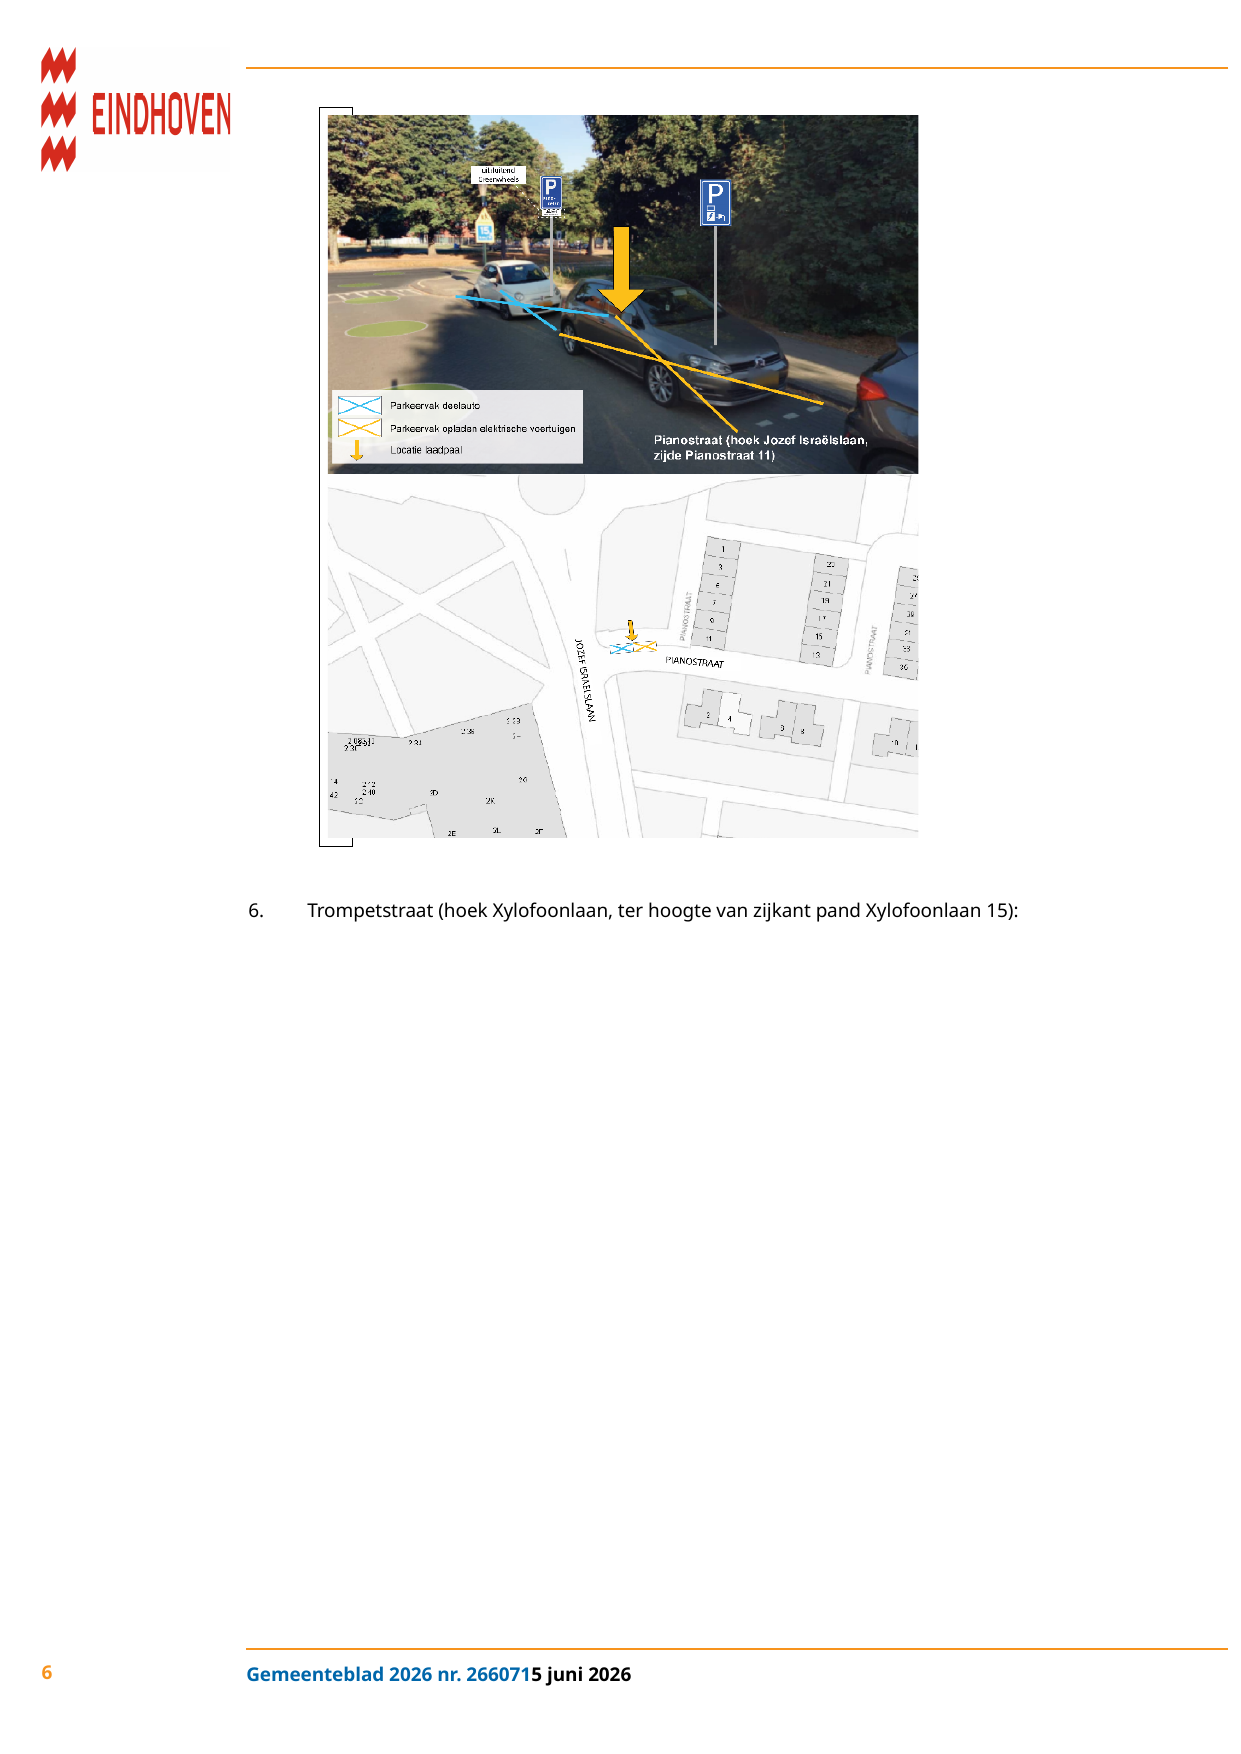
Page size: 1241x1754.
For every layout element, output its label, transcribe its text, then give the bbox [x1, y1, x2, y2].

list Trompetstraat (hoek Xylofoonlaan, ter hoogte van zijkant pand Xylofoonlaan 15): [248, 897, 1152, 923]
picture [41, 47, 231, 172]
picture [327, 115, 919, 838]
